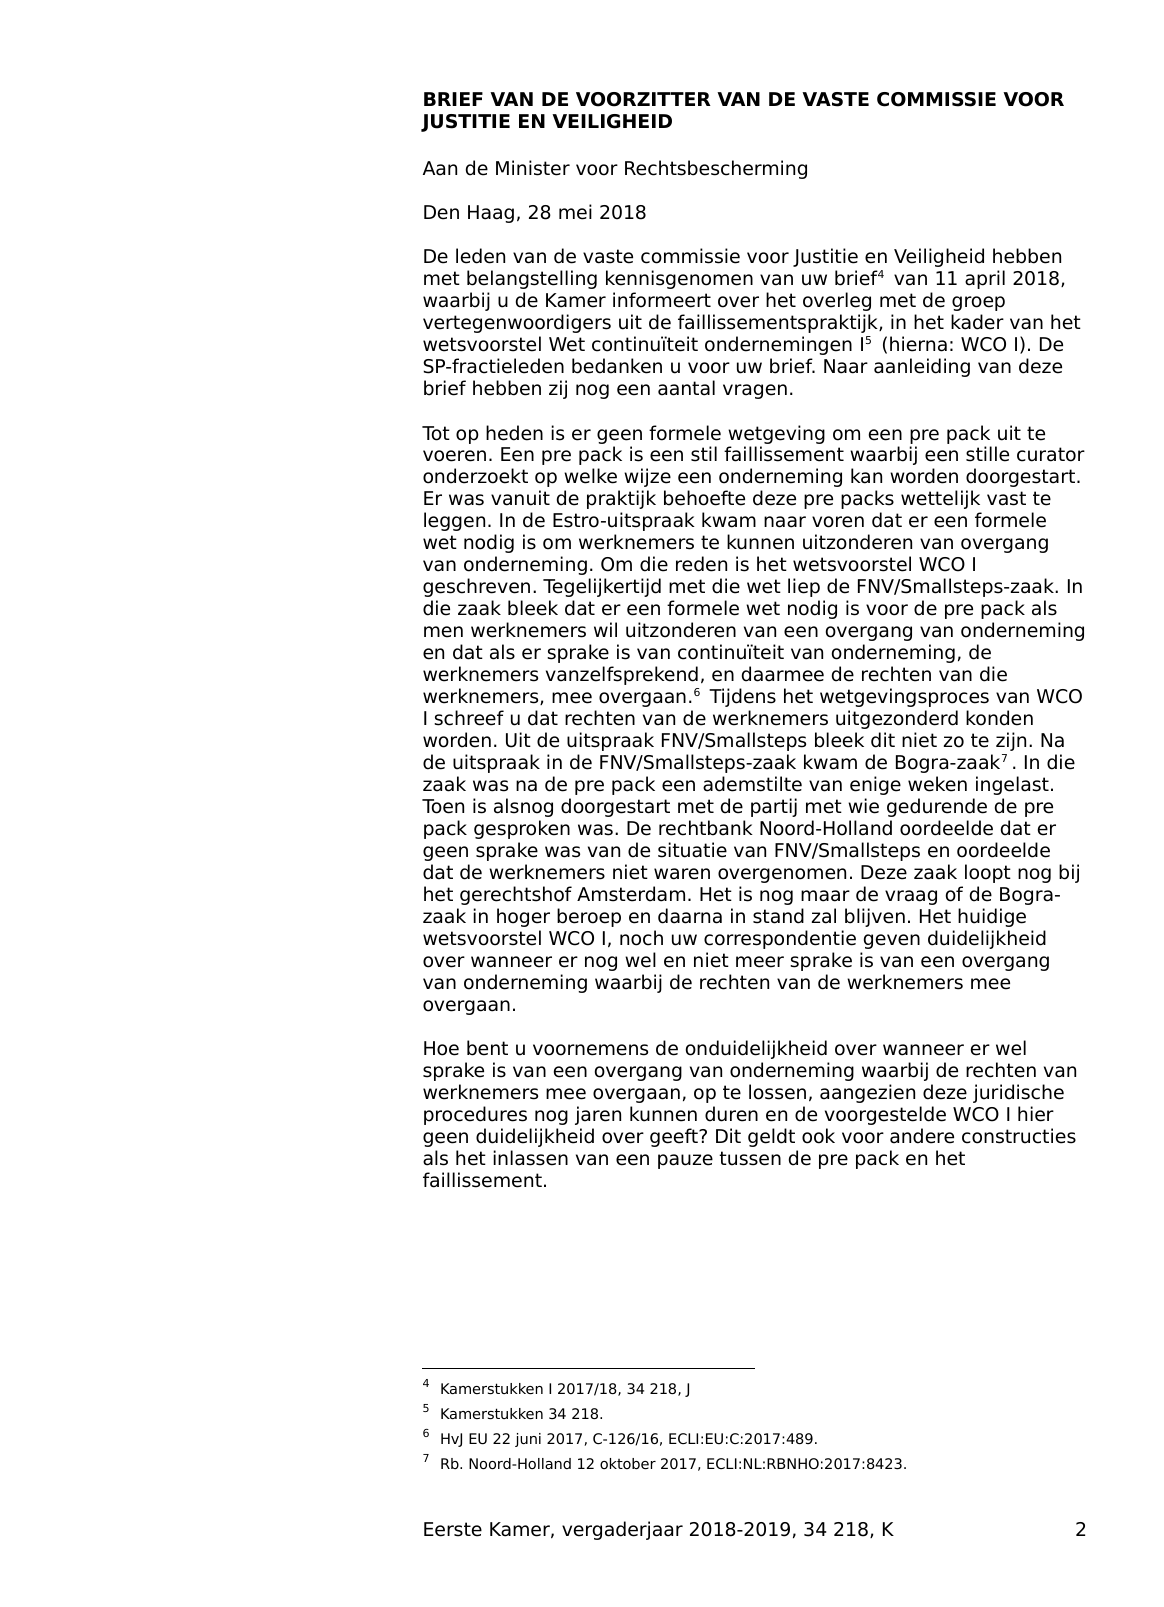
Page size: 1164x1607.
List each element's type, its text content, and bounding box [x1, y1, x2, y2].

subtitle BRIEF VAN DE VOORZITTER VAN DE VASTE COMMISSIE VOOR JUSTITIE EN VEILIGHEID [422, 89, 1087, 133]
text Hoe bent u voornemens de onduidelijkheid over wanneer er wel sprake is van een overgang van onderneming waarbij de rechten van werknemers mee overgaan, op te lossen, aangezien deze juridische procedures nog jaren kunnen duren en de voorgestelde WCO I hier geen duidelijkheid over geeft? Dit geldt ook voor andere constructies als het inlassen van een pauze tussen de pre pack en het faillissement. [422, 1038, 1087, 1192]
text Rb. Noord-Holland 12 oktober 2017, ECLI:NL:RBNHO:2017:8423. [422, 1452, 1087, 1474]
text De leden van de vaste commissie voor Justitie en Veiligheid hebben met belangstelling kennisgenomen van uw brief van 11 april 2018, waarbij u de Kamer informeert over het overleg met de groep vertegenwoordigers uit de faillissementspraktijk, in het kader van het wetsvoorstel Wet continuïteit ondernemingen I (hierna: WCO I). De SP-fractieleden bedanken u voor uw brief. Naar aanleiding van deze brief hebben zij nog een aantal vragen. [422, 246, 1087, 400]
text Tot op heden is er geen formele wetgeving om een pre pack uit te voeren. Een pre pack is een stil faillissement waarbij een stille curator onderzoekt op welke wijze een onderneming kan worden doorgestart. Er was vanuit de praktijk behoefte deze pre packs wettelijk vast te leggen. In de Estro-uitspraak kwam naar voren dat er een formele wet nodig is om werknemers te kunnen uitzonderen van overgang van onderneming. Om die reden is het wetsvoorstel WCO I geschreven. Tegelijkertijd met die wet liep de FNV/Smallsteps-zaak. In die zaak bleek dat er een formele wet nodig is voor de pre pack als men werknemers wil uitzonderen van een overgang van onderneming en dat als er sprake is van continuïteit van onderneming, de werknemers vanzelfsprekend, en daarmee de rechten van die werknemers, mee overgaan. Tijdens het wetgevingsproces van WCO I schreef u dat rechten van de werknemers uitgezonderd konden worden. Uit de uitspraak FNV/Smallsteps bleek dit niet zo te zijn. Na de uitspraak in de FNV/Smallsteps-zaak kwam de Bogra-zaak. In die zaak was na de pre pack een ademstilte van enige weken ingelast. Toen is alsnog doorgestart met de partij met wie gedurende de pre pack gesproken was. De rechtbank Noord-Holland oordeelde dat er geen sprake was van de situatie van FNV/Smallsteps en oordeelde dat de werknemers niet waren overgenomen. Deze zaak loopt nog bij het gerechtshof Amsterdam. Het is nog maar de vraag of de Bogra-zaak in hoger beroep en daarna in stand zal blijven. Het huidige wetsvoorstel WCO I, noch uw correspondentie geven duidelijkheid over wanneer er nog wel en niet meer sprake is van een overgang van onderneming waarbij de rechten van de werknemers mee overgaan. [422, 422, 1087, 1016]
text Kamerstukken 34 218. [422, 1402, 1087, 1424]
text HvJ EU 22 juni 2017, C-126/16, ECLI:EU:C:2017:489. [422, 1427, 1087, 1449]
text Den Haag, 28 mei 2018 [422, 202, 1087, 224]
text Aan de Minister voor Rechtsbescherming [422, 158, 1087, 180]
text Kamerstukken I 2017/18, 34 218, J [422, 1377, 1087, 1399]
